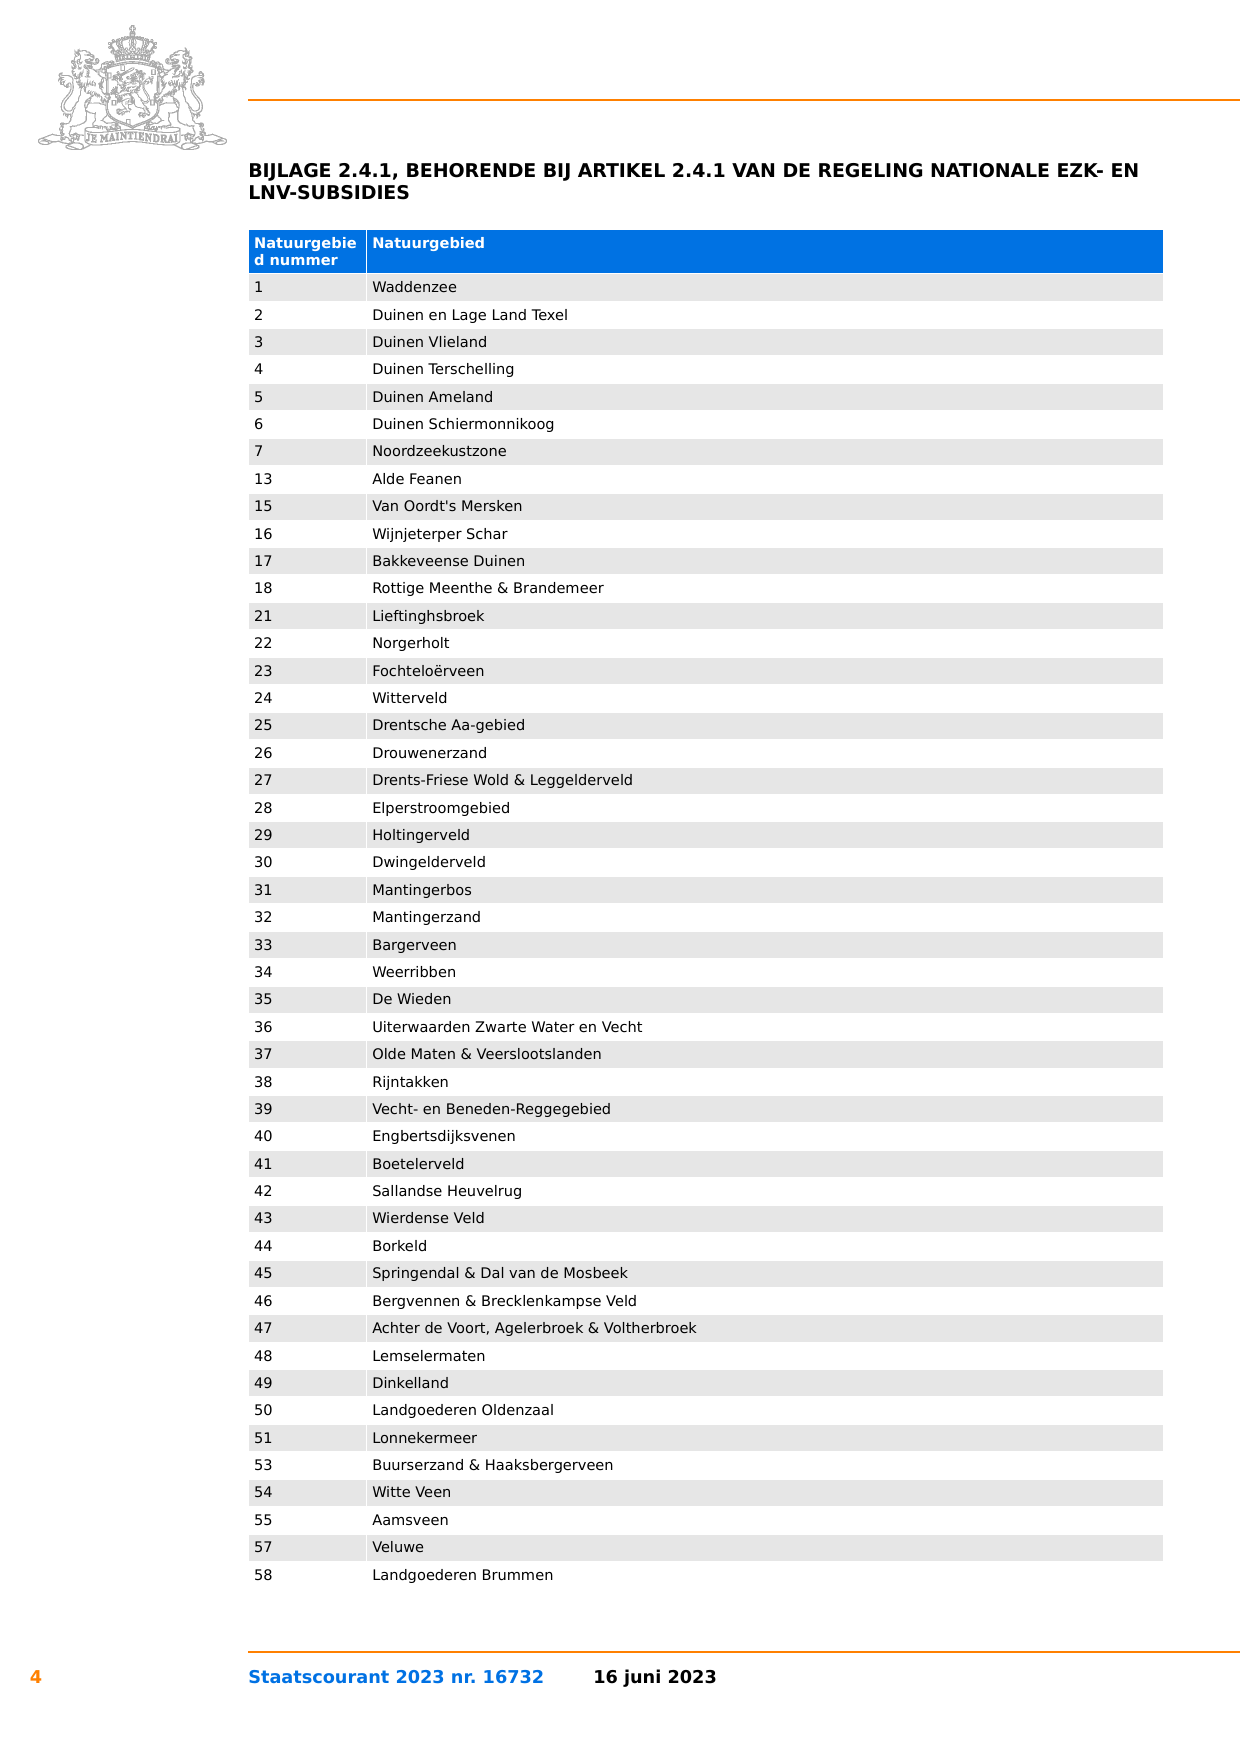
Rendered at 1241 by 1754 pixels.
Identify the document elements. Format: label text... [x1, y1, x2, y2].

table_cell 55 [249, 1507, 366, 1533]
table_cell Bargerveen [367, 932, 1163, 958]
table_cell 49 [249, 1370, 366, 1396]
table_cell Lonnekermeer [367, 1425, 1163, 1451]
table_cell 25 [249, 713, 366, 739]
table_cell 53 [249, 1452, 366, 1479]
table_cell Drentsche Aa-gebied [367, 713, 1163, 739]
table_cell Buurserzand & Haaksbergerveen [367, 1452, 1163, 1479]
table_cell Duinen en Lage Land Texel [367, 302, 1163, 328]
table_cell 42 [249, 1178, 366, 1205]
table_cell Noordzeekustzone [367, 439, 1163, 465]
table_cell Bakkeveense Duinen [367, 548, 1163, 574]
table_cell 3 [249, 329, 366, 355]
table_cell Veluwe [367, 1535, 1163, 1561]
table_cell Boetelerveld [367, 1151, 1163, 1177]
table_cell Wierdense Veld [367, 1206, 1163, 1232]
picture [38, 25, 227, 150]
table_cell 29 [249, 822, 366, 848]
table_cell 41 [249, 1151, 366, 1177]
table_cell 28 [249, 795, 366, 821]
table_cell Wijnjeterper Schar [367, 521, 1163, 547]
table_cell Holtingerveld [367, 822, 1163, 848]
table_cell Fochteloërveen [367, 658, 1163, 684]
table_cell De Wieden [367, 987, 1163, 1013]
table_cell 45 [249, 1261, 366, 1287]
table_cell Springendal & Dal van de Mosbeek [367, 1261, 1163, 1287]
table_cell Van Oordt's Mersken [367, 494, 1163, 520]
table_cell Weerribben [367, 959, 1163, 986]
table_cell Mantingerbos [367, 877, 1163, 903]
table_cell 17 [249, 548, 366, 574]
subtitle BIJLAGE 2.4.1, BEHORENDE BIJ ARTIKEL 2.4.1 VAN DE REGELING NATIONALE EZK- EN LNV-SUBSIDIES [248, 160, 1163, 204]
table_cell 4 [249, 356, 366, 383]
table_cell Duinen Schiermonnikoog [367, 411, 1163, 438]
table_cell Bergvennen & Brecklenkampse Veld [367, 1288, 1163, 1314]
table_cell 27 [249, 768, 366, 794]
table_cell Waddenzee [367, 274, 1163, 301]
table_cell 7 [249, 439, 366, 465]
table_cell Duinen Vlieland [367, 329, 1163, 355]
table_cell 30 [249, 850, 366, 876]
table_cell 6 [249, 411, 366, 438]
table_cell 38 [249, 1069, 366, 1095]
table_header Natuurgebied [367, 230, 1163, 273]
table_cell Dwingelderveld [367, 850, 1163, 876]
table_cell 24 [249, 685, 366, 712]
table_cell 2 [249, 302, 366, 328]
table_cell 36 [249, 1014, 366, 1040]
table_cell Mantingerzand [367, 904, 1163, 931]
table_cell 22 [249, 630, 366, 657]
table_cell Rijntakken [367, 1069, 1163, 1095]
table_cell 46 [249, 1288, 366, 1314]
table_cell Witte Veen [367, 1480, 1163, 1506]
table_cell 1 [249, 274, 366, 301]
table_cell 35 [249, 987, 366, 1013]
table_cell 43 [249, 1206, 366, 1232]
table_cell Landgoederen Oldenzaal [367, 1398, 1163, 1424]
table_cell Engbertsdijksvenen [367, 1124, 1163, 1150]
table_cell 31 [249, 877, 366, 903]
table_cell 32 [249, 904, 366, 931]
table_cell Borkeld [367, 1233, 1163, 1259]
table_cell Rottige Meenthe & Brandemeer [367, 576, 1163, 602]
table_cell Dinkelland [367, 1370, 1163, 1396]
table_cell Landgoederen Brummen [367, 1562, 1163, 1588]
table_cell 34 [249, 959, 366, 986]
table_cell 57 [249, 1535, 366, 1561]
table_cell 33 [249, 932, 366, 958]
table_cell 48 [249, 1343, 366, 1369]
table_cell 39 [249, 1096, 366, 1122]
table_cell Lemselermaten [367, 1343, 1163, 1369]
table_cell Norgerholt [367, 630, 1163, 657]
table_cell 5 [249, 384, 366, 410]
table_cell Sallandse Heuvelrug [367, 1178, 1163, 1205]
table_cell 37 [249, 1041, 366, 1068]
table_cell 40 [249, 1124, 366, 1150]
table_cell 18 [249, 576, 366, 602]
table_cell 13 [249, 466, 366, 492]
table_cell 23 [249, 658, 366, 684]
table_cell Achter de Voort, Agelerbroek & Voltherbroek [367, 1315, 1163, 1342]
table_cell Vecht- en Beneden-Reggegebied [367, 1096, 1163, 1122]
table_cell Drouwenerzand [367, 740, 1163, 766]
table_cell 51 [249, 1425, 366, 1451]
table_cell 54 [249, 1480, 366, 1506]
table_cell Witterveld [367, 685, 1163, 712]
table_cell Lieftinghsbroek [367, 603, 1163, 629]
table_cell Uiterwaarden Zwarte Water en Vecht [367, 1014, 1163, 1040]
table_cell Alde Feanen [367, 466, 1163, 492]
table_cell Drents-Friese Wold & Leggelderveld [367, 768, 1163, 794]
table_cell 21 [249, 603, 366, 629]
table_cell 44 [249, 1233, 366, 1259]
table_cell 16 [249, 521, 366, 547]
table_cell Elperstroomgebied [367, 795, 1163, 821]
table_cell Duinen Ameland [367, 384, 1163, 410]
table_cell Duinen Terschelling [367, 356, 1163, 383]
table_cell 26 [249, 740, 366, 766]
table_cell Aamsveen [367, 1507, 1163, 1533]
table_cell 58 [249, 1562, 366, 1588]
table_cell Olde Maten & Veerslootslanden [367, 1041, 1163, 1068]
table_cell 15 [249, 494, 366, 520]
table_cell 50 [249, 1398, 366, 1424]
table_cell 47 [249, 1315, 366, 1342]
table_header Natuurgebied nummer [249, 230, 366, 273]
